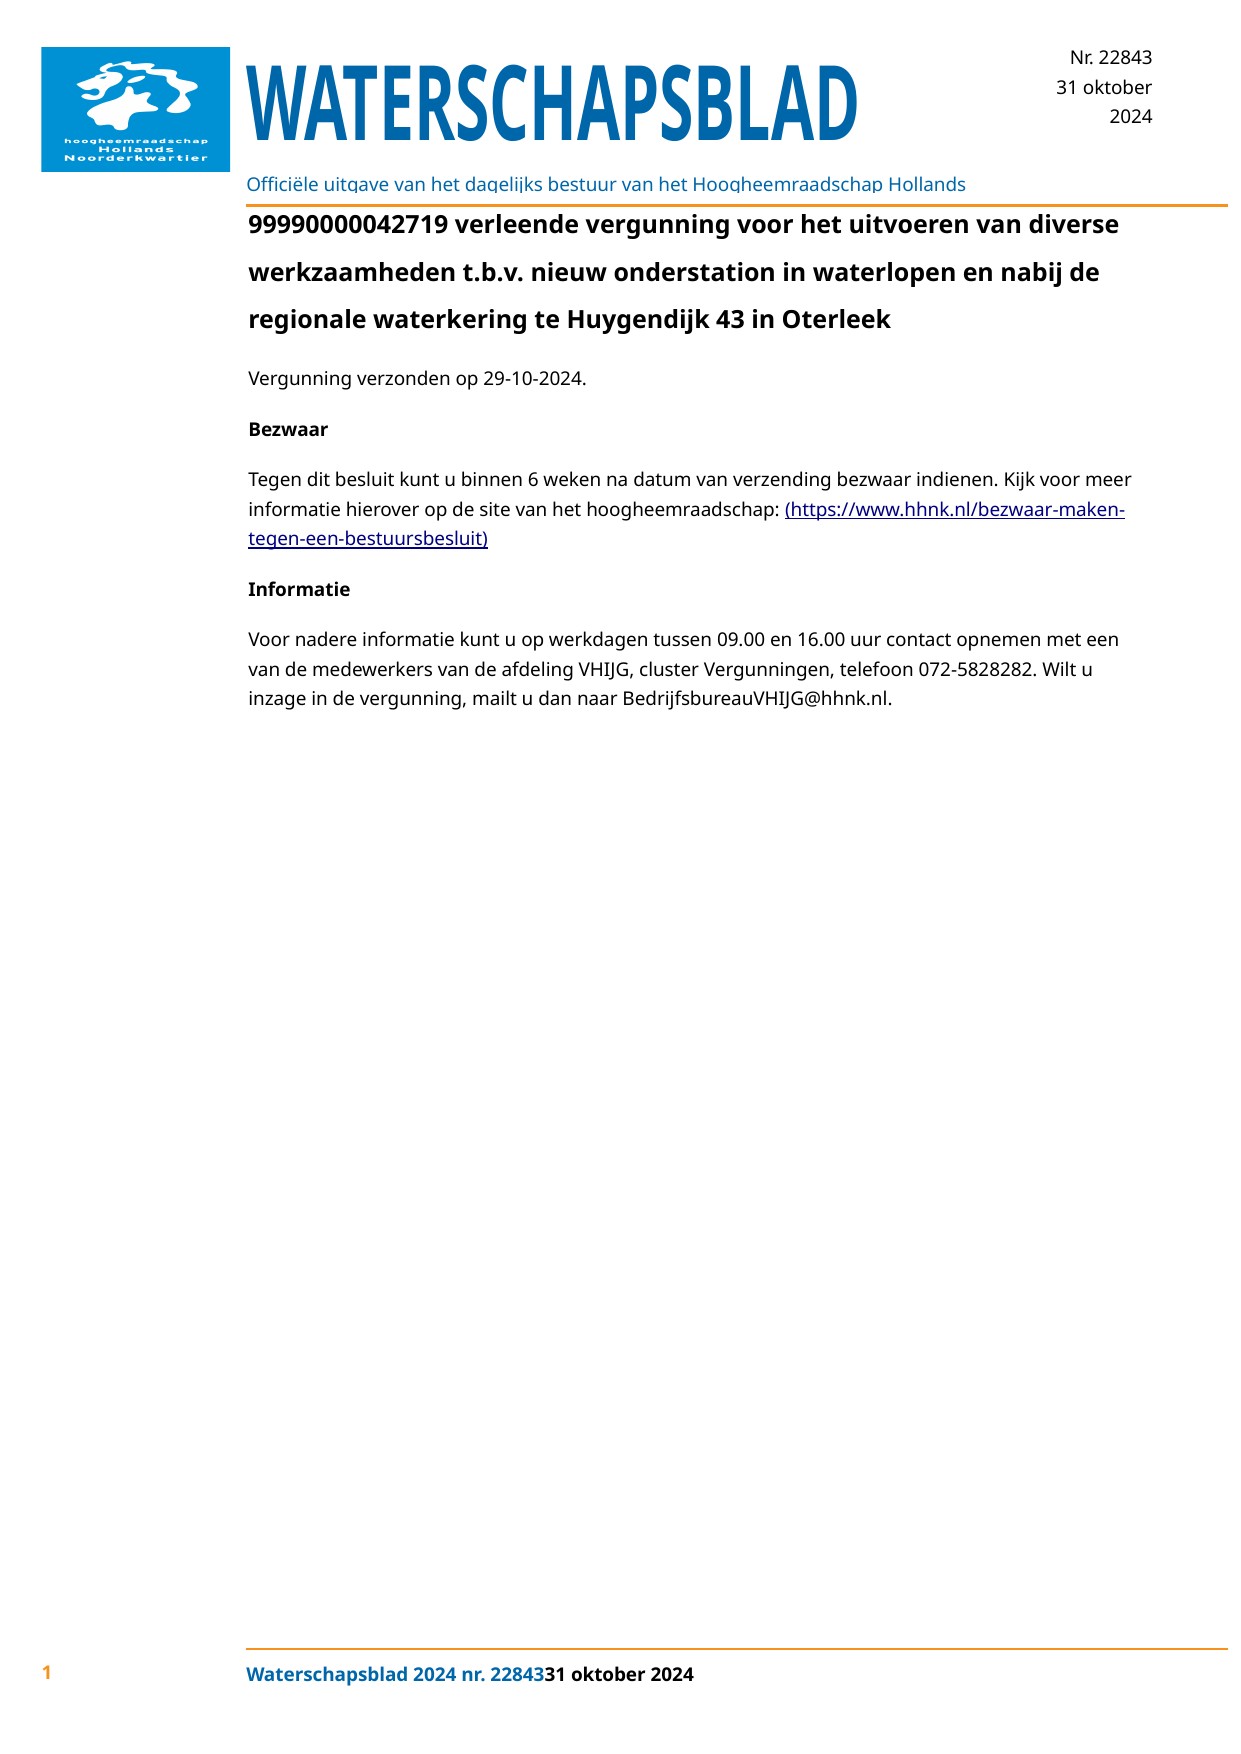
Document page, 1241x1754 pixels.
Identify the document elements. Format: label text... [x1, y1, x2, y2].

text 99990000042719 verleende vergunning voor het uitvoeren van diverse werkzaamheden t.b.v. nieuw onderstation in waterlopen en nabij de regionale waterkering te Huygendijk 43 in Oterleek [248, 207, 1152, 336]
text Vergunning verzonden op 29-10-2024. [248, 366, 1152, 391]
text Tegen dit besluit kunt u binnen 6 weken na datum van verzending bezwaar indienen. Kijk voor meer informatie hierover op de site van het hoogheemraadschap: (https://www.hhnk.nl/bezwaar-maken-tegen-een-bestuursbesluit) [248, 466, 1152, 551]
picture [78, 64, 122, 99]
text Bezwaar [248, 416, 1152, 442]
text Voor nadere informatie kunt u op werkdagen tussen 09.00 en 16.00 uur contact opnemen met een van de medewerkers van de afdeling VHIJG, cluster Vergunningen, telefoon 072-5828282. Wilt u inzage in de vergunning, mailt u dan naar BedrijfsbureauVHIJG@hhnk.nl. [248, 626, 1152, 711]
picture [118, 62, 197, 112]
picture [129, 76, 144, 82]
picture [88, 87, 157, 130]
text Informatie [248, 576, 1152, 602]
